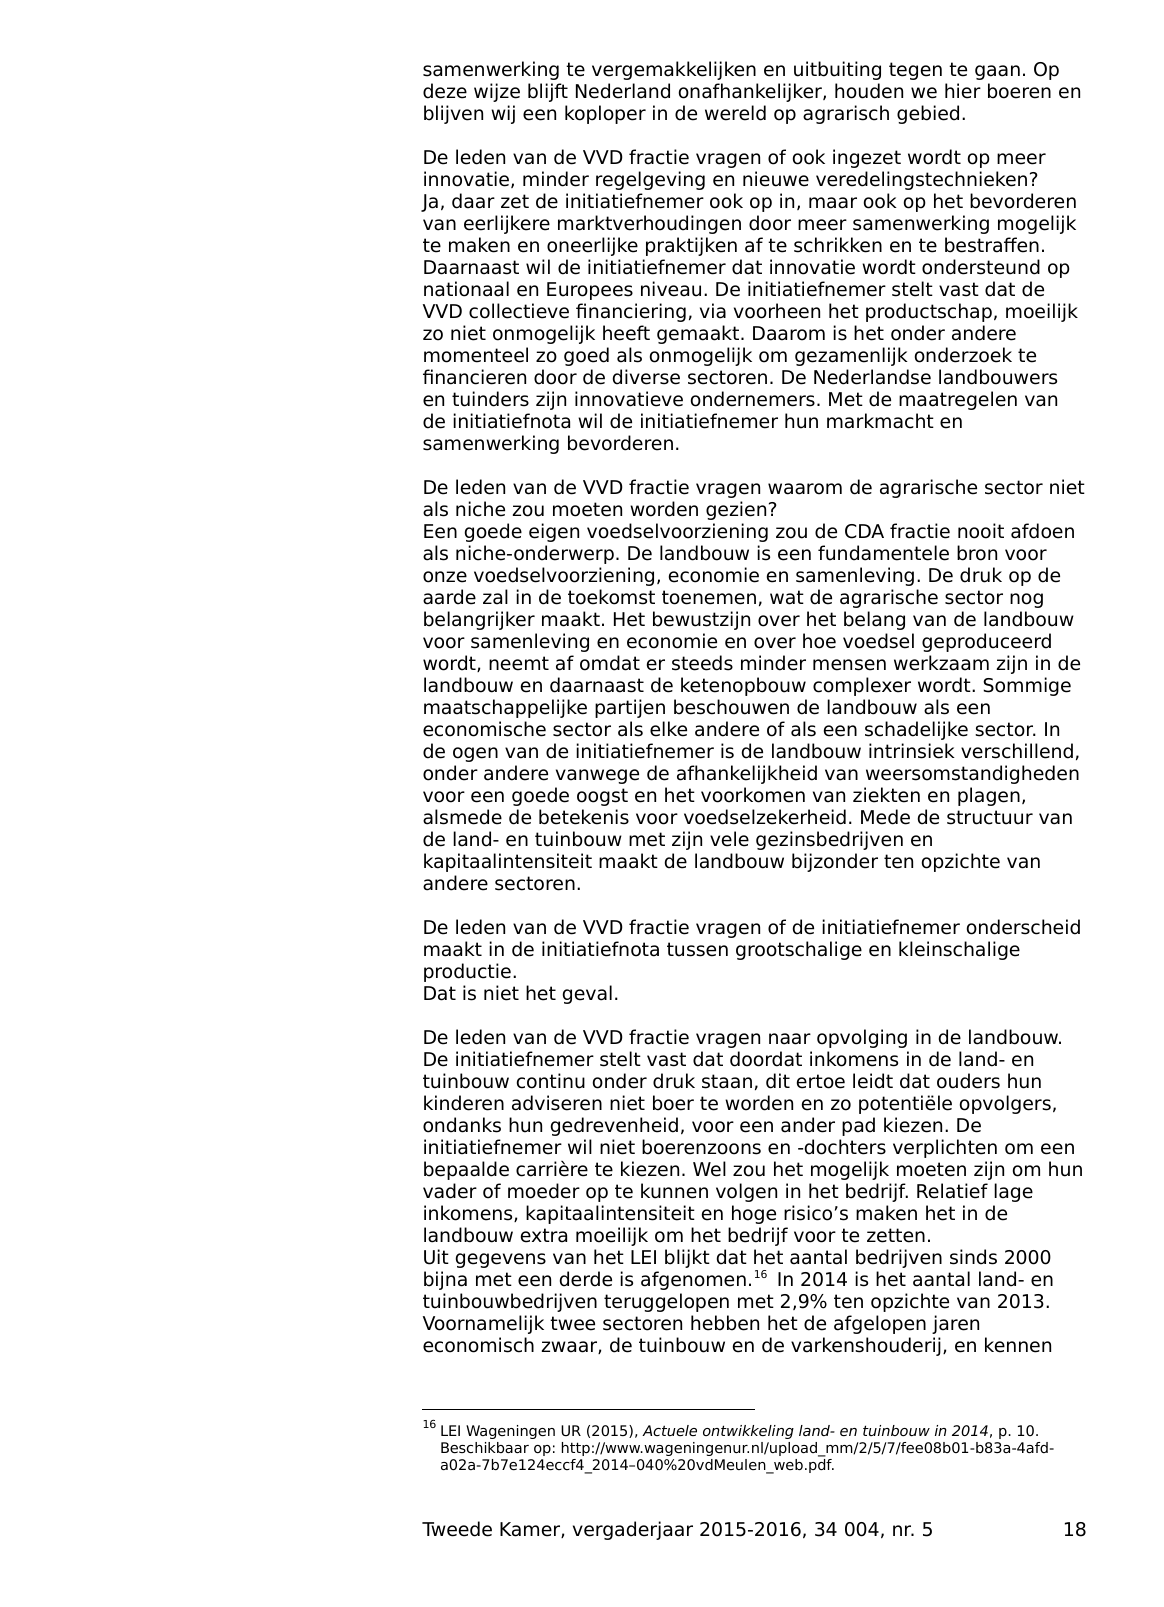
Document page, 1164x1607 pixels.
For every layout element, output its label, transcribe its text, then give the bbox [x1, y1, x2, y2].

text Uit gegevens van het LEI blijkt dat het aantal bedrijven sinds 2000 bijna met een derde is afgenomen. In 2014 is het aantal land- en tuinbouwbedrijven teruggelopen met 2,9% ten opzichte van 2013. Voornamelijk twee sectoren hebben het de afgelopen jaren economisch zwaar, de tuinbouw en de varkenshouderij, en kennen [422, 1247, 1087, 1357]
text De leden van de VVD fractie vragen waarom de agrarische sector niet als niche zou moeten worden gezien? [422, 477, 1087, 521]
text Dat is niet het geval. [422, 983, 1087, 1005]
text De initiatiefnemer stelt vast dat doordat inkomens in de land- en tuinbouw continu onder druk staan, dit ertoe leidt dat ouders hun kinderen adviseren niet boer te worden en zo potentiële opvolgers, ondanks hun gedrevenheid, voor een ander pad kiezen. De initiatiefnemer wil niet boerenzoons en -dochters verplichten om een bepaalde carrière te kiezen. Wel zou het mogelijk moeten zijn om hun vader of moeder op te kunnen volgen in het bedrijf. Relatief lage inkomens, kapitaalintensiteit en hoge risico’s maken het in de landbouw extra moeilijk om het bedrijf voor te zetten. [422, 1049, 1087, 1247]
text samenwerking te vergemakkelijken en uitbuiting tegen te gaan. Op deze wijze blijft Nederland onafhankelijker, houden we hier boeren en blijven wij een koploper in de wereld op agrarisch gebied. [422, 59, 1087, 125]
text Een goede eigen voedselvoorziening zou de CDA fractie nooit afdoen als niche-onderwerp. De landbouw is een fundamentele bron voor onze voedselvoorziening, economie en samenleving. De druk op de aarde zal in de toekomst toenemen, wat de agrarische sector nog belangrijker maakt. Het bewustzijn over het belang van de landbouw voor samenleving en economie en over hoe voedsel geproduceerd wordt, neemt af omdat er steeds minder mensen werkzaam zijn in de landbouw en daarnaast de ketenopbouw complexer wordt. Sommige maatschappelijke partijen beschouwen de landbouw als een economische sector als elke andere of als een schadelijke sector. In de ogen van de initiatiefnemer is de landbouw intrinsiek verschillend, onder andere vanwege de afhankelijkheid van weersomstandigheden voor een goede oogst en het voorkomen van ziekten en plagen, alsmede de betekenis voor voedselzekerheid. Mede de structuur van de land- en tuinbouw met zijn vele gezinsbedrijven en kapitaalintensiteit maakt de landbouw bijzonder ten opzichte van andere sectoren. [422, 521, 1087, 895]
text De leden van de VVD fractie vragen of ook ingezet wordt op meer innovatie, minder regelgeving en nieuwe veredelingstechnieken? [422, 147, 1087, 191]
text LEI Wageningen UR (2015), Actuele ontwikkeling land- en tuinbouw in 2014, p. 10. Beschikbaar op: http://www.wageningenur.nl/upload_mm/2/5/7/fee08b01-b83a-4afd-a02a-7b7e124eccf4_2014–040%20vdMeulen_web.pdf. [422, 1418, 1087, 1474]
text Ja, daar zet de initiatiefnemer ook op in, maar ook op het bevorderen van eerlijkere marktverhoudingen door meer samenwerking mogelijk te maken en oneerlijke praktijken af te schrikken en te bestraffen. Daarnaast wil de initiatiefnemer dat innovatie wordt ondersteund op nationaal en Europees niveau. De initiatiefnemer stelt vast dat de VVD collectieve financiering, via voorheen het productschap, moeilijk zo niet onmogelijk heeft gemaakt. Daarom is het onder andere momenteel zo goed als onmogelijk om gezamenlijk onderzoek te financieren door de diverse sectoren. De Nederlandse landbouwers en tuinders zijn innovatieve ondernemers. Met de maatregelen van de initiatiefnota wil de initiatiefnemer hun markmacht en samenwerking bevorderen. [422, 191, 1087, 455]
text De leden van de VVD fractie vragen of de initiatiefnemer onderscheid maakt in de initiatiefnota tussen grootschalige en kleinschalige productie. [422, 917, 1087, 983]
text De leden van de VVD fractie vragen naar opvolging in de landbouw. [422, 1027, 1087, 1049]
